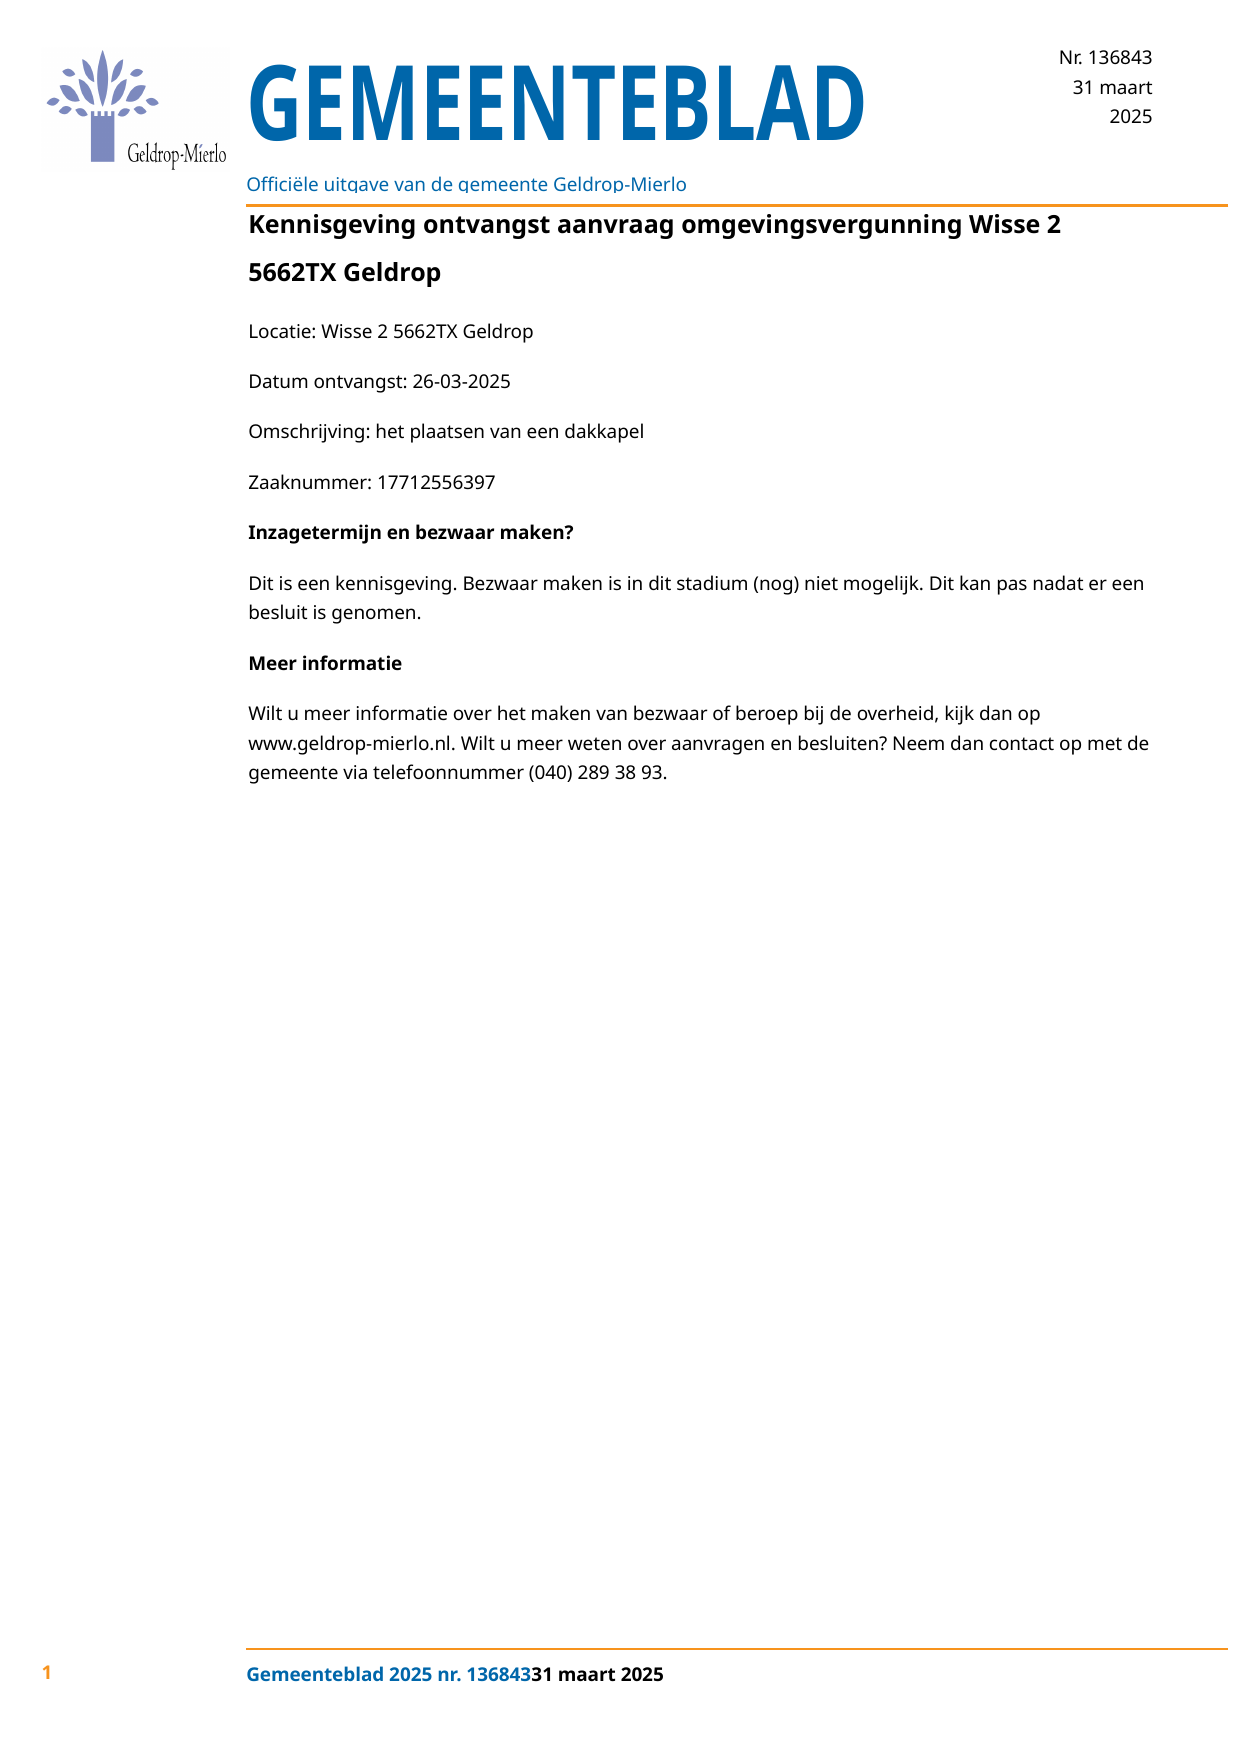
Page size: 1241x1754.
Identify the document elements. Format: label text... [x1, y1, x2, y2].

picture [41, 47, 231, 172]
text Meer informatie [248, 650, 1152, 676]
text Wilt u meer informatie over het maken van bezwaar of beroep bij de overheid, kijk dan op www.geldrop-mierlo.nl. Wilt u meer weten over aanvragen en besluiten? Neem dan contact op met de gemeente via telefoonnummer (040) 289 38 93. [248, 700, 1152, 785]
text Inzagetermijn en bezwaar maken? [248, 519, 1152, 545]
text Dit is een kennisgeving. Bezwaar maken is in dit stadium (nog) niet mogelijk. Dit kan pas nadat er een besluit is genomen. [248, 570, 1152, 625]
text Locatie: Wisse 2 5662TX Geldrop [248, 318, 1152, 344]
text Zaaknummer: 17712556397 [248, 469, 1152, 495]
text Omschrijving: het plaatsen van een dakkapel [248, 419, 1152, 444]
text Kennisgeving ontvangst aanvraag omgevingsvergunning Wisse 2 5662TX Geldrop [248, 207, 1152, 288]
text Datum ontvangst: 26-03-2025 [248, 368, 1152, 394]
